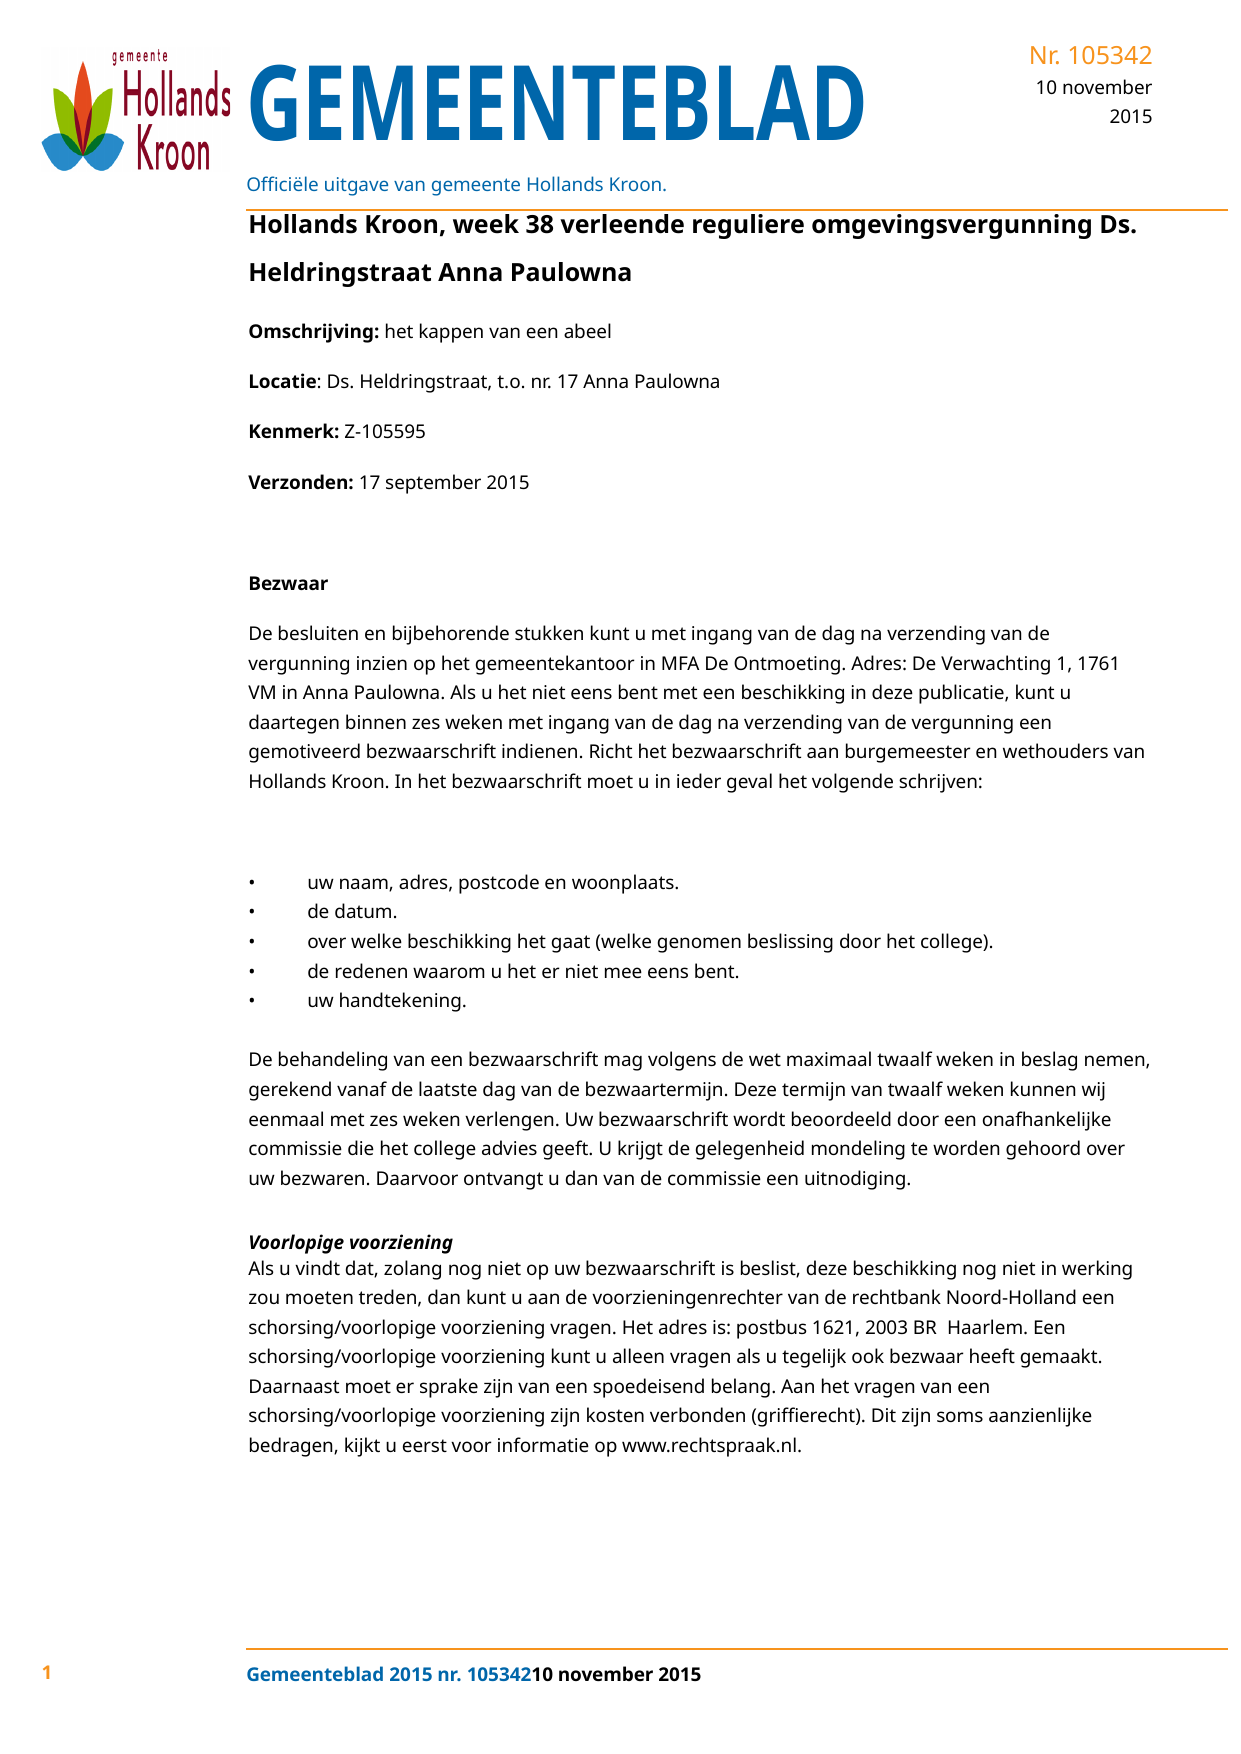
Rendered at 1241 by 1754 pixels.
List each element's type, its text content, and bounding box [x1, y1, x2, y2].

picture [41, 47, 231, 172]
text De behandeling van een bezwaarschrift mag volgens de wet maximaal twaalf weken in beslag nemen, gerekend vanaf de laatste dag van de bezwaartermijn. Deze termijn van twaalf weken kunnen wij eenmaal met zes weken verlengen. Uw bezwaarschrift wordt beoordeeld door een onafhankelijke commissie die het college advies geeft. U krijgt de gelegenheid mondeling te worden gehoord over uw bezwaren. Daarvoor ontvangt u dan van de commissie een uitnodiging. [248, 1047, 1152, 1191]
text Locatie: Ds. Heldringstraat, t.o. nr. 17 Anna Paulowna [248, 368, 1152, 394]
list de redenen waarom u het er niet mee eens bent. [248, 958, 1152, 984]
text De besluiten en bijbehorende stukken kunt u met ingang van de dag na verzending van de vergunning inzien op het gemeentekantoor in MFA De Ontmoeting. Adres: De Verwachting 1, 1761 VM in Anna Paulowna. Als u het niet eens bent met een beschikking in deze publicatie, kunt u daartegen binnen zes weken met ingang van de dag na verzending van de vergunning een gemotiveerd bezwaarschrift indienen. Richt het bezwaarschrift aan burgemeester en wethouders van Hollands Kroon. In het bezwaarschrift moet u in ieder geval het volgende schrijven: [248, 620, 1152, 794]
list de datum. [248, 899, 1152, 924]
text Bezwaar [248, 570, 1152, 596]
list uw naam, adres, postcode en woonplaats. [248, 869, 1152, 895]
text Omschrijving: het kappen van een abeel [248, 318, 1152, 344]
text Verzonden: 17 september 2015 [248, 469, 1152, 495]
text Kenmerk: Z-105595 [248, 419, 1152, 444]
list over welke beschikking het gaat (welke genomen beslissing door het college). [248, 928, 1152, 954]
text Voorlopige voorziening [248, 1229, 1152, 1255]
text Als u vindt dat, zolang nog niet op uw bezwaarschrift is beslist, deze beschikking nog niet in werking zou moeten treden, dan kunt u aan de voorzieningenrechter van de rechtbank Noord-Holland een schorsing/voorlopige voorziening vragen. Het adres is: postbus 1621, 2003 BR Haarlem. Een schorsing/voorlopige voorziening kunt u alleen vragen als u tegelijk ook bezwaar heeft gemaakt. Daarnaast moet er sprake zijn van een spoedeisend belang. Aan het vragen van een schorsing/voorlopige voorziening zijn kosten verbonden (griffierecht). Dit zijn soms aanzienlijke bedragen, kijkt u eerst voor informatie op www.rechtspraak.nl. [248, 1255, 1152, 1458]
text Hollands Kroon, week 38 verleende reguliere omgevingsvergunning Ds. Heldringstraat Anna Paulowna [248, 211, 1152, 288]
list uw handtekening. [248, 987, 1152, 1013]
